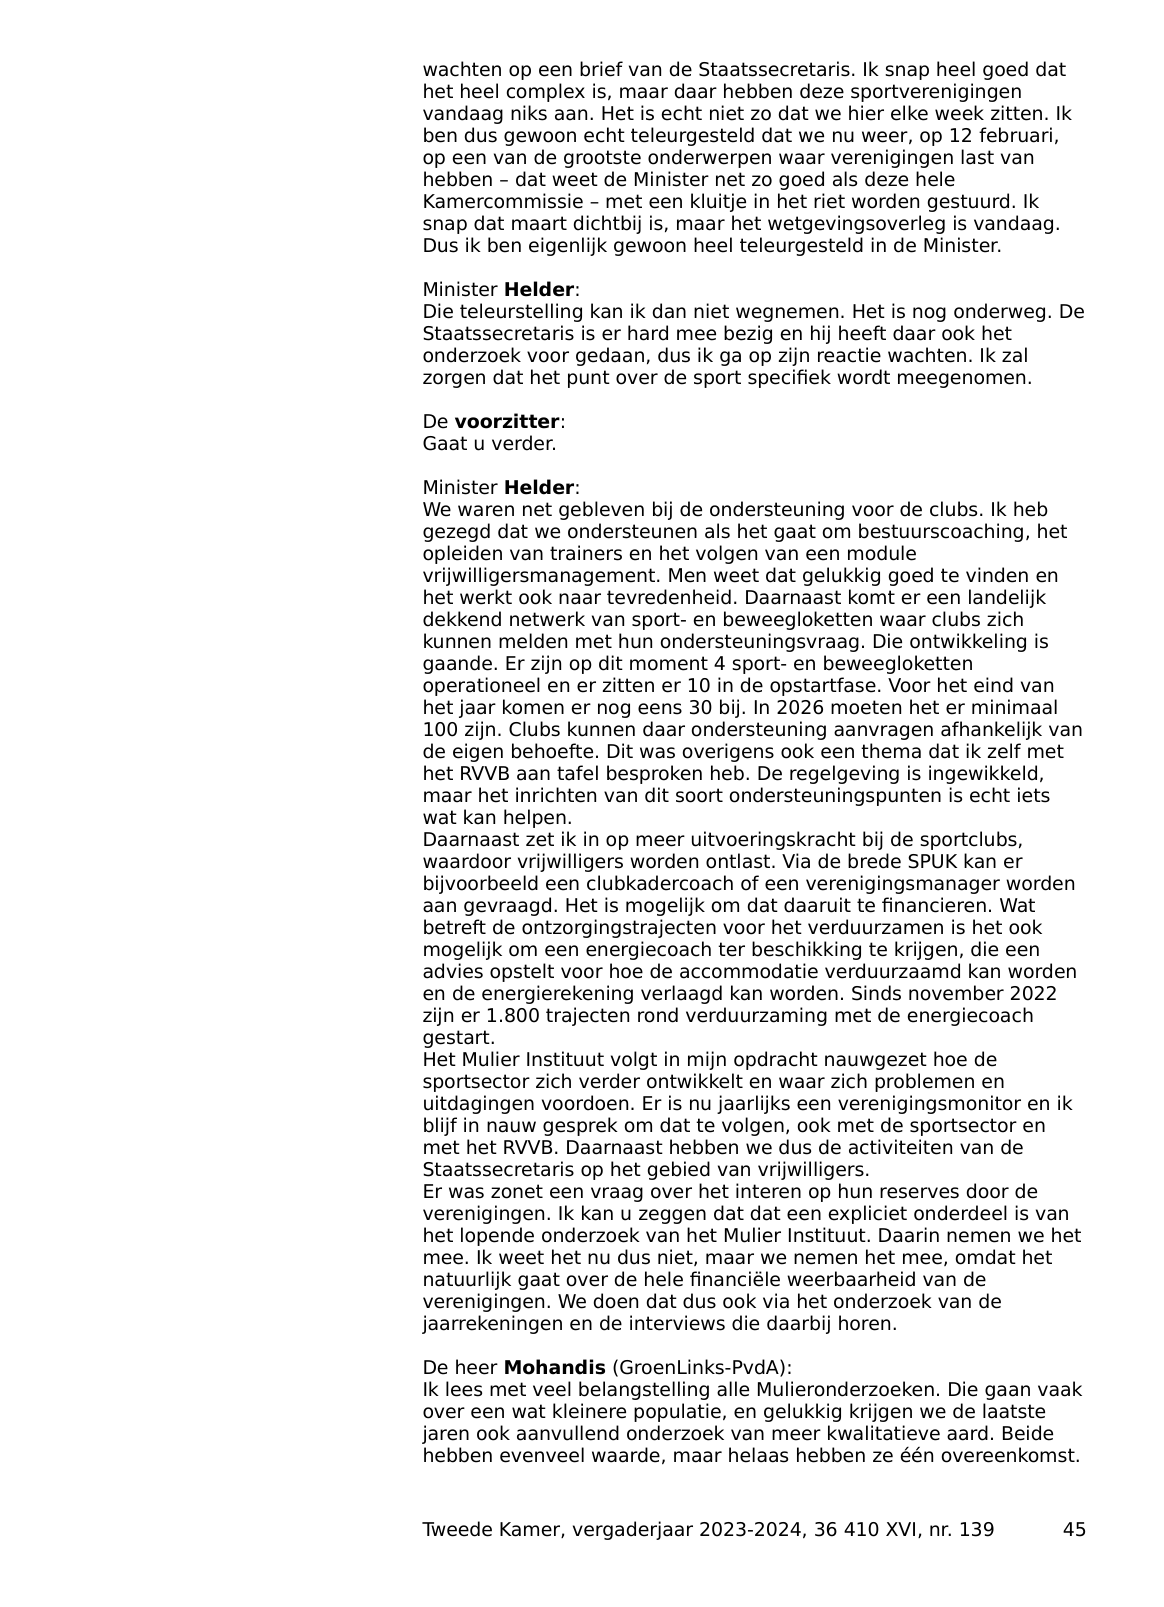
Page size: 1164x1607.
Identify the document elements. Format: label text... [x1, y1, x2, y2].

text Minister Helder: [422, 279, 1087, 301]
text Ik lees met veel belangstelling alle Mulieronderzoeken. Die gaan vaak over een wat kleinere populatie, en gelukkig krijgen we de laatste jaren ook aanvullend onderzoek van meer kwalitatieve aard. Beide hebben evenveel waarde, maar helaas hebben ze één overeenkomst. [422, 1379, 1087, 1467]
text Er was zonet een vraag over het interen op hun reserves door de verenigingen. Ik kan u zeggen dat dat een expliciet onderdeel is van het lopende onderzoek van het Mulier Instituut. Daarin nemen we het mee. Ik weet het nu dus niet, maar we nemen het mee, omdat het natuurlijk gaat over de hele financiële weerbaarheid van de verenigingen. We doen dat dus ook via het onderzoek van de jaarrekeningen en de interviews die daarbij horen. [422, 1181, 1087, 1334]
text wachten op een brief van de Staatssecretaris. Ik snap heel goed dat het heel complex is, maar daar hebben deze sportverenigingen vandaag niks aan. Het is echt niet zo dat we hier elke week zitten. Ik ben dus gewoon echt teleurgesteld dat we nu weer, op 12 februari, op een van de grootste onderwerpen waar verenigingen last van hebben – dat weet de Minister net zo goed als deze hele Kamercommissie – met een kluitje in het riet worden gestuurd. Ik snap dat maart dichtbij is, maar het wetgevingsoverleg is vandaag. Dus ik ben eigenlijk gewoon heel teleurgesteld in de Minister. [422, 59, 1087, 257]
text Minister Helder: [422, 477, 1087, 499]
text De heer Mohandis (GroenLinks-PvdA): [422, 1357, 1087, 1379]
text Die teleurstelling kan ik dan niet wegnemen. Het is nog onderweg. De Staatssecretaris is er hard mee bezig en hij heeft daar ook het onderzoek voor gedaan, dus ik ga op zijn reactie wachten. Ik zal zorgen dat het punt over de sport specifiek wordt meegenomen. [422, 301, 1087, 389]
text Het Mulier Instituut volgt in mijn opdracht nauwgezet hoe de sportsector zich verder ontwikkelt en waar zich problemen en uitdagingen voordoen. Er is nu jaarlijks een verenigingsmonitor en ik blijf in nauw gesprek om dat te volgen, ook met de sportsector en met het RVVB. Daarnaast hebben we dus de activiteiten van de Staatssecretaris op het gebied van vrijwilligers. [422, 1049, 1087, 1181]
text We waren net gebleven bij de ondersteuning voor de clubs. Ik heb gezegd dat we ondersteunen als het gaat om bestuurscoaching, het opleiden van trainers en het volgen van een module vrijwilligersmanagement. Men weet dat gelukkig goed te vinden en het werkt ook naar tevredenheid. Daarnaast komt er een landelijk dekkend netwerk van sport- en beweegloketten waar clubs zich kunnen melden met hun ondersteuningsvraag. Die ontwikkeling is gaande. Er zijn op dit moment 4 sport- en beweegloketten operationeel en er zitten er 10 in de opstartfase. Voor het eind van het jaar komen er nog eens 30 bij. In 2026 moeten het er minimaal 100 zijn. Clubs kunnen daar ondersteuning aanvragen afhankelijk van de eigen behoefte. Dit was overigens ook een thema dat ik zelf met het RVVB aan tafel besproken heb. De regelgeving is ingewikkeld, maar het inrichten van dit soort ondersteuningspunten is echt iets wat kan helpen. [422, 499, 1087, 829]
text Daarnaast zet ik in op meer uitvoeringskracht bij de sportclubs, waardoor vrijwilligers worden ontlast. Via de brede SPUK kan er bijvoorbeeld een clubkadercoach of een verenigingsmanager worden aan gevraagd. Het is mogelijk om dat daaruit te financieren. Wat betreft de ontzorgingstrajecten voor het verduurzamen is het ook mogelijk om een energiecoach ter beschikking te krijgen, die een advies opstelt voor hoe de accommodatie verduurzaamd kan worden en de energierekening verlaagd kan worden. Sinds november 2022 zijn er 1.800 trajecten rond verduurzaming met de energiecoach gestart. [422, 829, 1087, 1049]
text De voorzitter: [422, 411, 1087, 433]
text Gaat u verder. [422, 433, 1087, 455]
